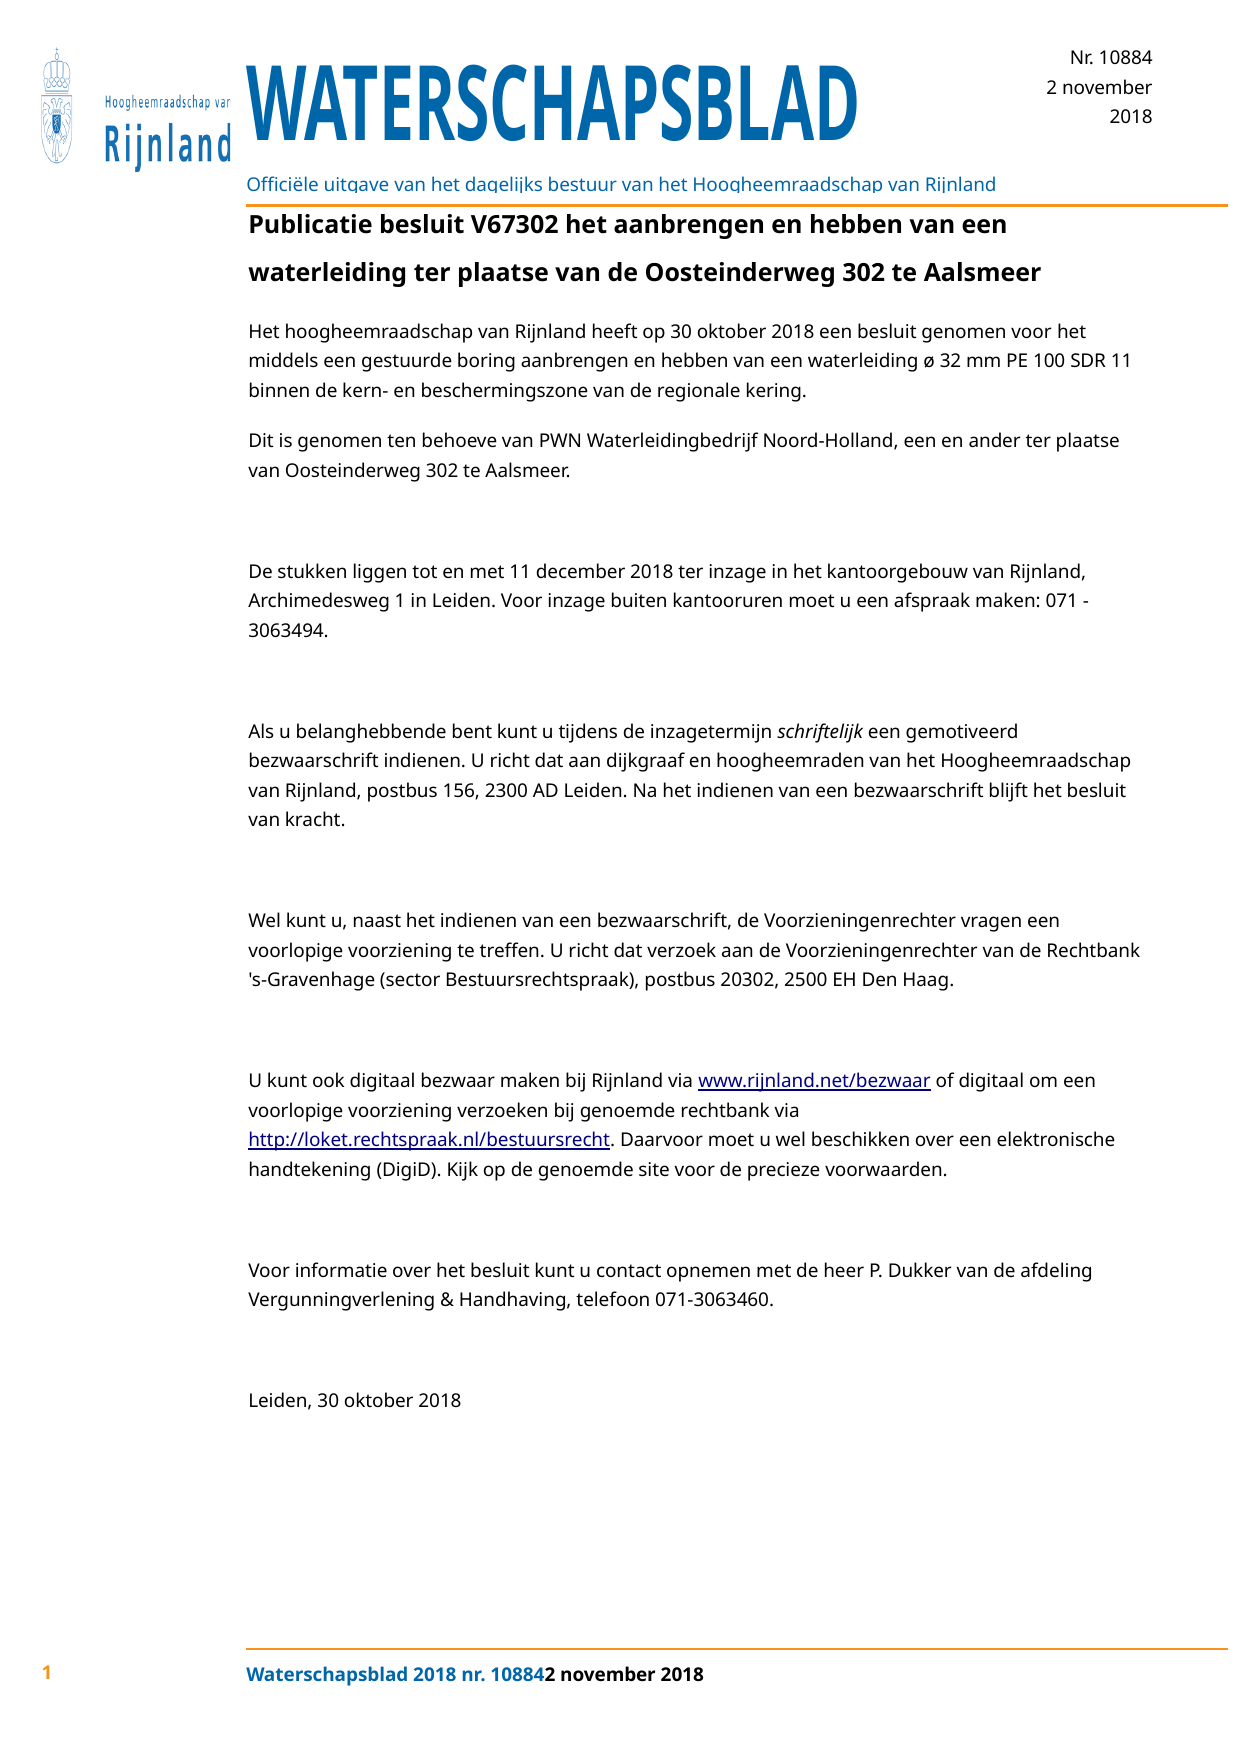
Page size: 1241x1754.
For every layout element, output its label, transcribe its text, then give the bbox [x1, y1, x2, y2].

text Het hoogheemraadschap van Rijnland heeft op 30 oktober 2018 een besluit genomen voor het middels een gestuurde boring aanbrengen en hebben van een waterleiding ø 32 mm PE 100 SDR 11 binnen de kern- en beschermingszone van de regionale kering. [248, 318, 1152, 403]
text Leiden, 30 oktober 2018 [248, 1387, 1152, 1413]
text Als u belanghebbende bent kunt u tijdens de inzagetermijn schriftelijk een gemotiveerd bezwaarschrift indienen. U richt dat aan dijkgraaf en hoogheemraden van het Hoogheemraadschap van Rijnland, postbus 156, 2300 AD Leiden. Na het indienen van een bezwaarschrift blijft het besluit van kracht. [248, 718, 1152, 832]
text Voor informatie over het besluit kunt u contact opnemen met de heer P. Dukker van de afdeling Vergunningverlening & Handhaving, telefoon 071-3063460. [248, 1257, 1152, 1312]
text De stukken liggen tot en met 11 december 2018 ter inzage in het kantoorgebouw van Rijnland, Archimedesweg 1 in Leiden. Voor inzage buiten kantooruren moet u een afspraak maken: 071 - 3063494. [248, 558, 1152, 643]
text Publicatie besluit V67302 het aanbrengen en hebben van een waterleiding ter plaatse van de Oosteinderweg 302 te Aalsmeer [248, 207, 1152, 288]
picture [41, 47, 231, 172]
text U kunt ook digitaal bezwaar maken bij Rijnland via www.rijnland.net/bezwaar of digitaal om een voorlopige voorziening verzoeken bij genoemde rechtbank via http://loket.rechtspraak.nl/bestuursrecht. Daarvoor moet u wel beschikken over een elektronische handtekening (DigiD). Kijk op de genoemde site voor de precieze voorwaarden. [248, 1067, 1152, 1182]
text Wel kunt u, naast het indienen van een bezwaarschrift, de Voorzieningenrechter vragen een voorlopige voorziening te treffen. U richt dat verzoek aan de Voorzieningenrechter van de Rechtbank 's-Gravenhage (sector Bestuursrechtspraak), postbus 20302, 2500 EH Den Haag. [248, 907, 1152, 992]
text Dit is genomen ten behoeve van PWN Waterleidingbedrijf Noord-Holland, een en ander ter plaatse van Oosteinderweg 302 te Aalsmeer. [248, 427, 1152, 483]
